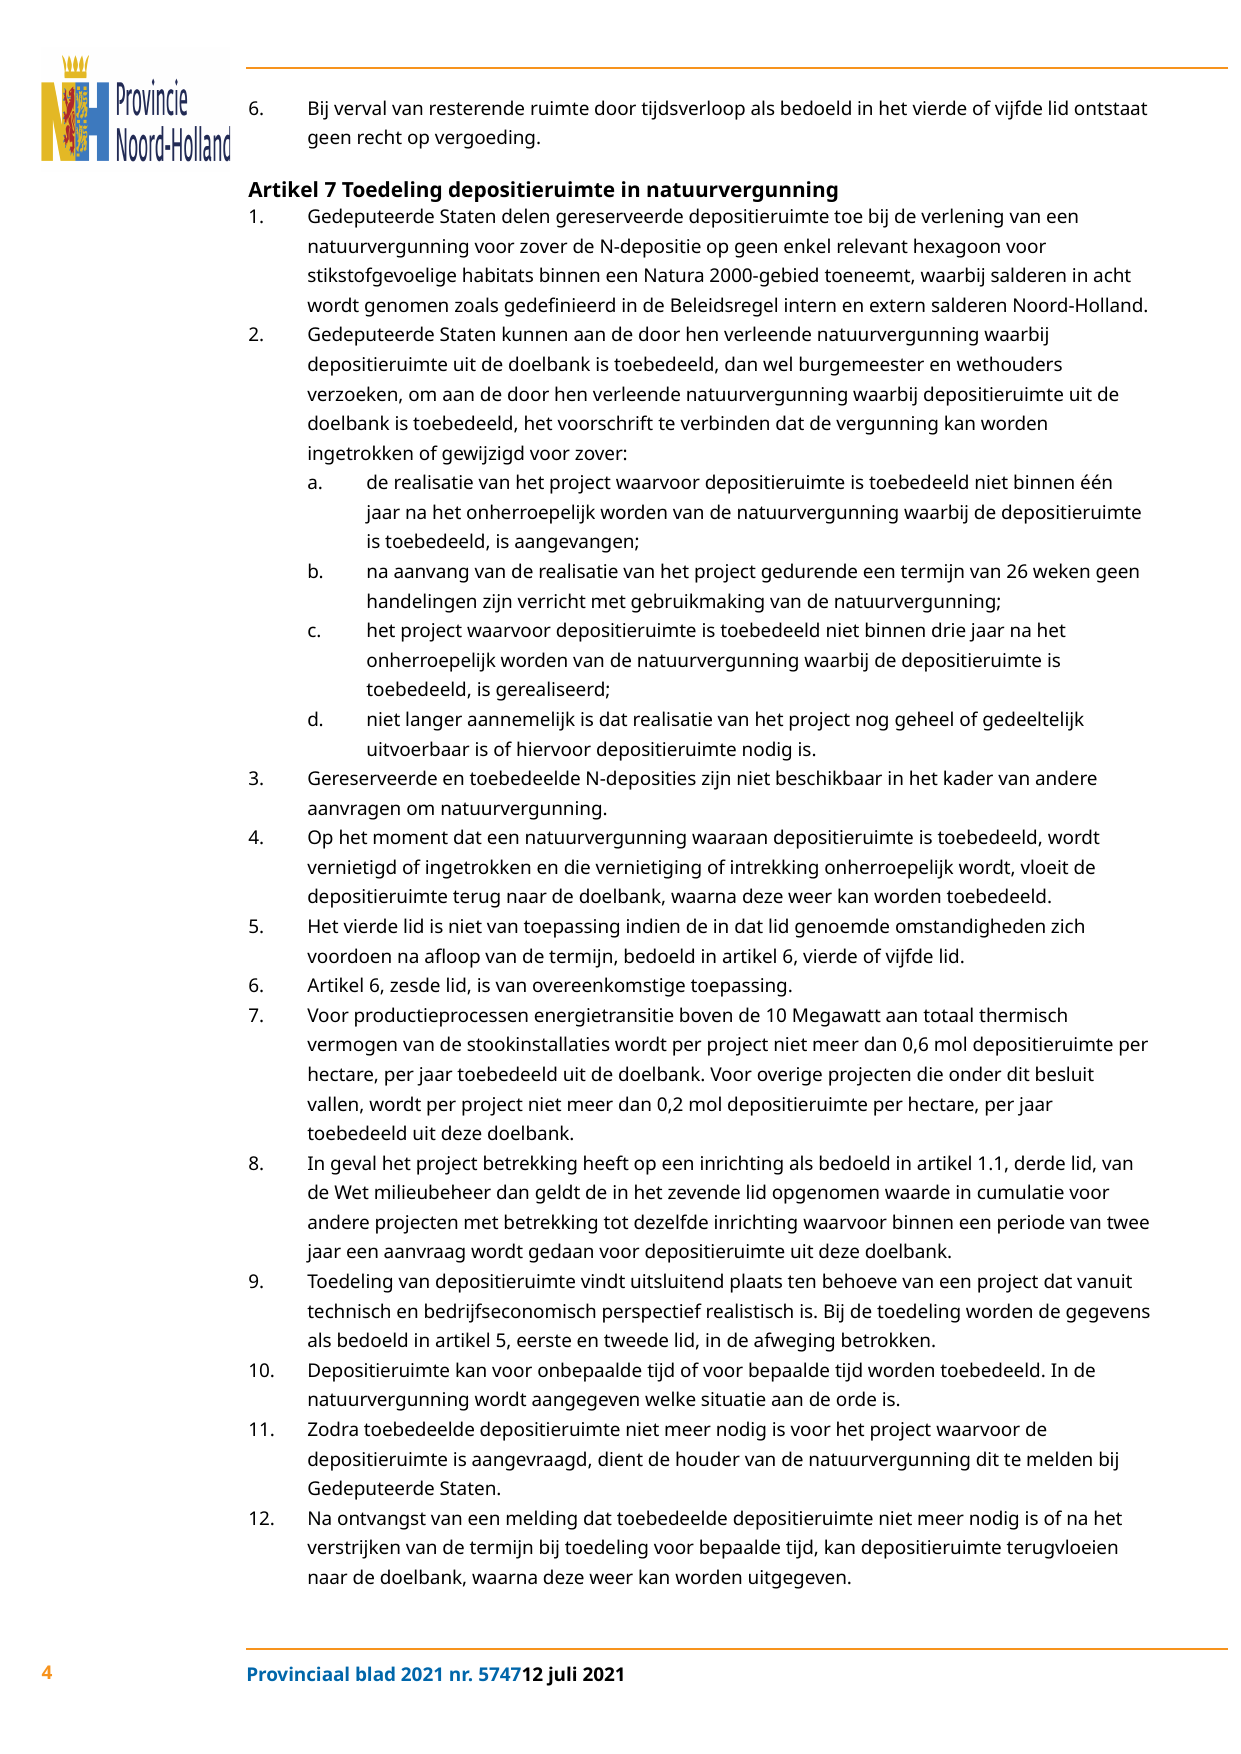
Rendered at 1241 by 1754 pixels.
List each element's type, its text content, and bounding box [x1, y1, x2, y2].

list Depositieruimte kan voor onbepaalde tijd of voor bepaalde tijd worden toebedeeld. In de natuurvergunning wordt aangegeven welke situatie aan de orde is. [248, 1357, 1152, 1412]
list niet langer aannemelijk is dat realisatie van het project nog geheel of gedeeltelijk uitvoerbaar is of hiervoor depositieruimte nodig is. [307, 706, 1152, 761]
list Bij verval van resterende ruimte door tijdsverloop als bedoeld in het vierde of vijfde lid ontstaat geen recht op vergoeding. [248, 95, 1152, 150]
list Voor productieprocessen energietransitie boven de 10 Megawatt aan totaal thermisch vermogen van de stookinstallaties wordt per project niet meer dan 0,6 mol depositieruimte per hectare, per jaar toebedeeld uit de doelbank. Voor overige projecten die onder dit besluit vallen, wordt per project niet meer dan 0,2 mol depositieruimte per hectare, per jaar toebedeeld uit deze doelbank. [248, 1002, 1152, 1146]
list de realisatie van het project waarvoor depositieruimte is toebedeeld niet binnen één jaar na het onherroepelijk worden van de natuurvergunning waarbij de depositieruimte is toebedeeld, is aangevangen; [307, 469, 1152, 554]
picture [41, 47, 231, 172]
list Op het moment dat een natuurvergunning waaraan depositieruimte is toebedeeld, wordt vernietigd of ingetrokken en die vernietiging of intrekking onherroepelijk wordt, vloeit de depositieruimte terug naar de doelbank, waarna deze weer kan worden toebedeeld. [248, 824, 1152, 909]
list na aanvang van de realisatie van het project gedurende een termijn van 26 weken geen handelingen zijn verricht met gebruikmaking van de natuurvergunning; [307, 558, 1152, 613]
list Gedeputeerde Staten delen gereserveerde depositieruimte toe bij de verlening van een natuurvergunning voor zover de N-depositie op geen enkel relevant hexagoon voor stikstofgevoelige habitats binnen een Natura 2000-gebied toeneemt, waarbij salderen in acht wordt genomen zoals gedefinieerd in de Beleidsregel intern en extern salderen Noord-Holland. [248, 203, 1152, 318]
list Artikel 6, zesde lid, is van overeenkomstige toepassing. [248, 972, 1152, 998]
list Toedeling van depositieruimte vindt uitsluitend plaats ten behoeve van een project dat vanuit technisch en bedrijfseconomisch perspectief realistisch is. Bij de toedeling worden de gegevens als bedoeld in artikel 5, eerste en tweede lid, in de afweging betrokken. [248, 1268, 1152, 1353]
list Zodra toebedeelde depositieruimte niet meer nodig is voor het project waarvoor de depositieruimte is aangevraagd, dient de houder van de natuurvergunning dit te melden bij Gedeputeerde Staten. [248, 1416, 1152, 1501]
list Het vierde lid is niet van toepassing indien de in dat lid genoemde omstandigheden zich voordoen na afloop van de termijn, bedoeld in artikel 6, vierde of vijfde lid. [248, 913, 1152, 968]
text Artikel 7 Toedeling depositieruimte in natuurvergunning [248, 175, 1152, 203]
list Gedeputeerde Staten kunnen aan de door hen verleende natuurvergunning waarbij depositieruimte uit de doelbank is toebedeeld, dan wel burgemeester en wethouders verzoeken, om aan de door hen verleende natuurvergunning waarbij depositieruimte uit de doelbank is toebedeeld, het voorschrift te verbinden dat de vergunning kan worden ingetrokken of gewijzigd voor zover: [248, 322, 1152, 466]
list Gereserveerde en toebedeelde N-deposities zijn niet beschikbaar in het kader van andere aanvragen om natuurvergunning. [248, 765, 1152, 821]
list Na ontvangst van een melding dat toebedeelde depositieruimte niet meer nodig is of na het verstrijken van de termijn bij toedeling voor bepaalde tijd, kan depositieruimte terugvloeien naar de doelbank, waarna deze weer kan worden uitgegeven. [248, 1505, 1152, 1590]
list het project waarvoor depositieruimte is toebedeeld niet binnen drie jaar na het onherroepelijk worden van de natuurvergunning waarbij de depositieruimte is toebedeeld, is gerealiseerd; [307, 617, 1152, 702]
list In geval het project betrekking heeft op een inrichting als bedoeld in artikel 1.1, derde lid, van de Wet milieubeheer dan geldt de in het zevende lid opgenomen waarde in cumulatie voor andere projecten met betrekking tot dezelfde inrichting waarvoor binnen een periode van twee jaar een aanvraag wordt gedaan voor depositieruimte uit deze doelbank. [248, 1150, 1152, 1264]
